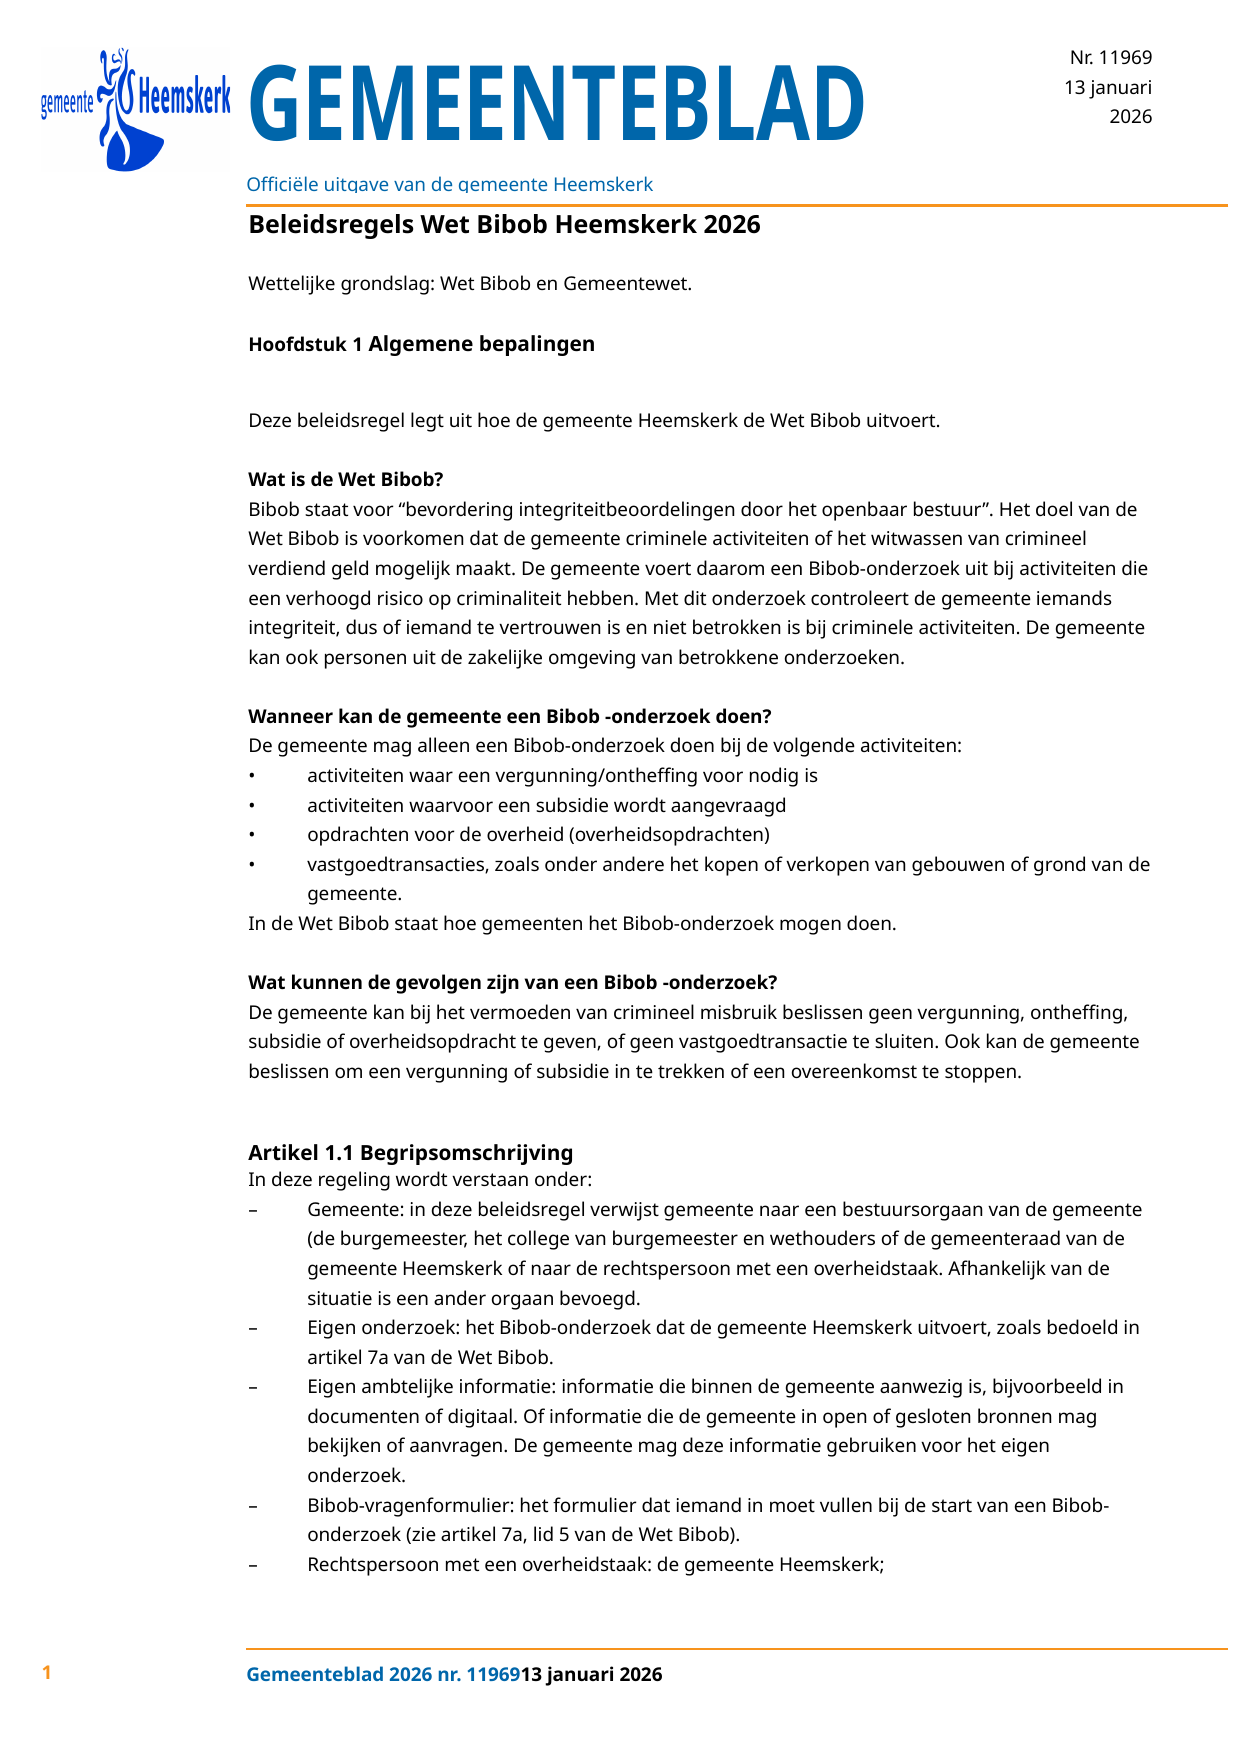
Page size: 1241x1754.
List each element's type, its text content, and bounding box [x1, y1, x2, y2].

text Deze beleidsregel legt uit hoe de gemeente Heemskerk de Wet Bibob uitvoert. [248, 407, 1152, 433]
text In de Wet Bibob staat hoe gemeenten het Bibob-onderzoek mogen doen. [248, 910, 1152, 936]
list opdrachten voor de overheid (overheidsopdrachten) [248, 821, 1152, 847]
text Wettelijke grondslag: Wet Bibob en Gemeentewet. [248, 270, 1152, 296]
list Eigen onderzoek: het Bibob-onderzoek dat de gemeente Heemskerk uitvoert, zoals bedoeld in artikel 7a van de Wet Bibob. [248, 1314, 1152, 1370]
list vastgoedtransacties, zoals onder andere het kopen of verkopen van gebouwen of grond van de gemeente. [248, 851, 1152, 906]
text Beleidsregels Wet Bibob Heemskerk 2026 [248, 207, 1152, 241]
text De gemeente mag alleen een Bibob-onderzoek doen bij de volgende activiteiten: [248, 733, 1152, 758]
text Wat kunnen de gevolgen zijn van een Bibob -onderzoek? [248, 969, 1152, 995]
list activiteiten waar een vergunning/ontheffing voor nodig is [248, 762, 1152, 788]
list Gemeente: in deze beleidsregel verwijst gemeente naar een bestuursorgaan van de gemeente (de burgemeester, het college van burgemeester en wethouders of de gemeenteraad van de gemeente Heemskerk of naar de rechtspersoon met een overheidstaak. Afhankelijk van de situatie is een ander orgaan bevoegd. [248, 1196, 1152, 1311]
text De gemeente kan bij het vermoeden van crimineel misbruik beslissen geen vergunning, ontheffing, subsidie of overheidsopdracht te geven, of geen vastgoedtransactie te sluiten. Ook kan de gemeente beslissen om een vergunning of subsidie in te trekken of een overeenkomst te stoppen. [248, 999, 1152, 1084]
text In deze regeling wordt verstaan onder: [248, 1166, 1152, 1192]
list Rechtspersoon met een overheidstaak: de gemeente Heemskerk; [248, 1551, 1152, 1577]
list Bibob-vragenformulier: het formulier dat iemand in moet vullen bij de start van een Bibob-onderzoek (zie artikel 7a, lid 5 van de Wet Bibob). [248, 1492, 1152, 1547]
text Wanneer kan de gemeente een Bibob -onderzoek doen? [248, 703, 1152, 729]
text Hoofdstuk 1 Algemene bepalingen [248, 329, 1152, 358]
picture [41, 47, 231, 172]
list activiteiten waarvoor een subsidie wordt aangevraagd [248, 792, 1152, 817]
list Eigen ambtelijke informatie: informatie die binnen de gemeente aanwezig is, bijvoorbeeld in documenten of digitaal. Of informatie die de gemeente in open of gesloten bronnen mag bekijken of aanvragen. De gemeente mag deze informatie gebruiken voor het eigen onderzoek. [248, 1373, 1152, 1488]
text Artikel 1.1 Begripsomschrijving [248, 1138, 1152, 1166]
text Wat is de Wet Bibob? [248, 466, 1152, 492]
text Bibob staat voor “bevordering integriteitbeoordelingen door het openbaar bestuur”. Het doel van de Wet Bibob is voorkomen dat de gemeente criminele activiteiten of het witwassen van crimineel verdiend geld mogelijk maakt. De gemeente voert daarom een Bibob-onderzoek uit bij activiteiten die een verhoogd risico op criminaliteit hebben. Met dit onderzoek controleert de gemeente iemands integriteit, dus of iemand te vertrouwen is en niet betrokken is bij criminele activiteiten. De gemeente kan ook personen uit de zakelijke omgeving van betrokkene onderzoeken. [248, 496, 1152, 669]
